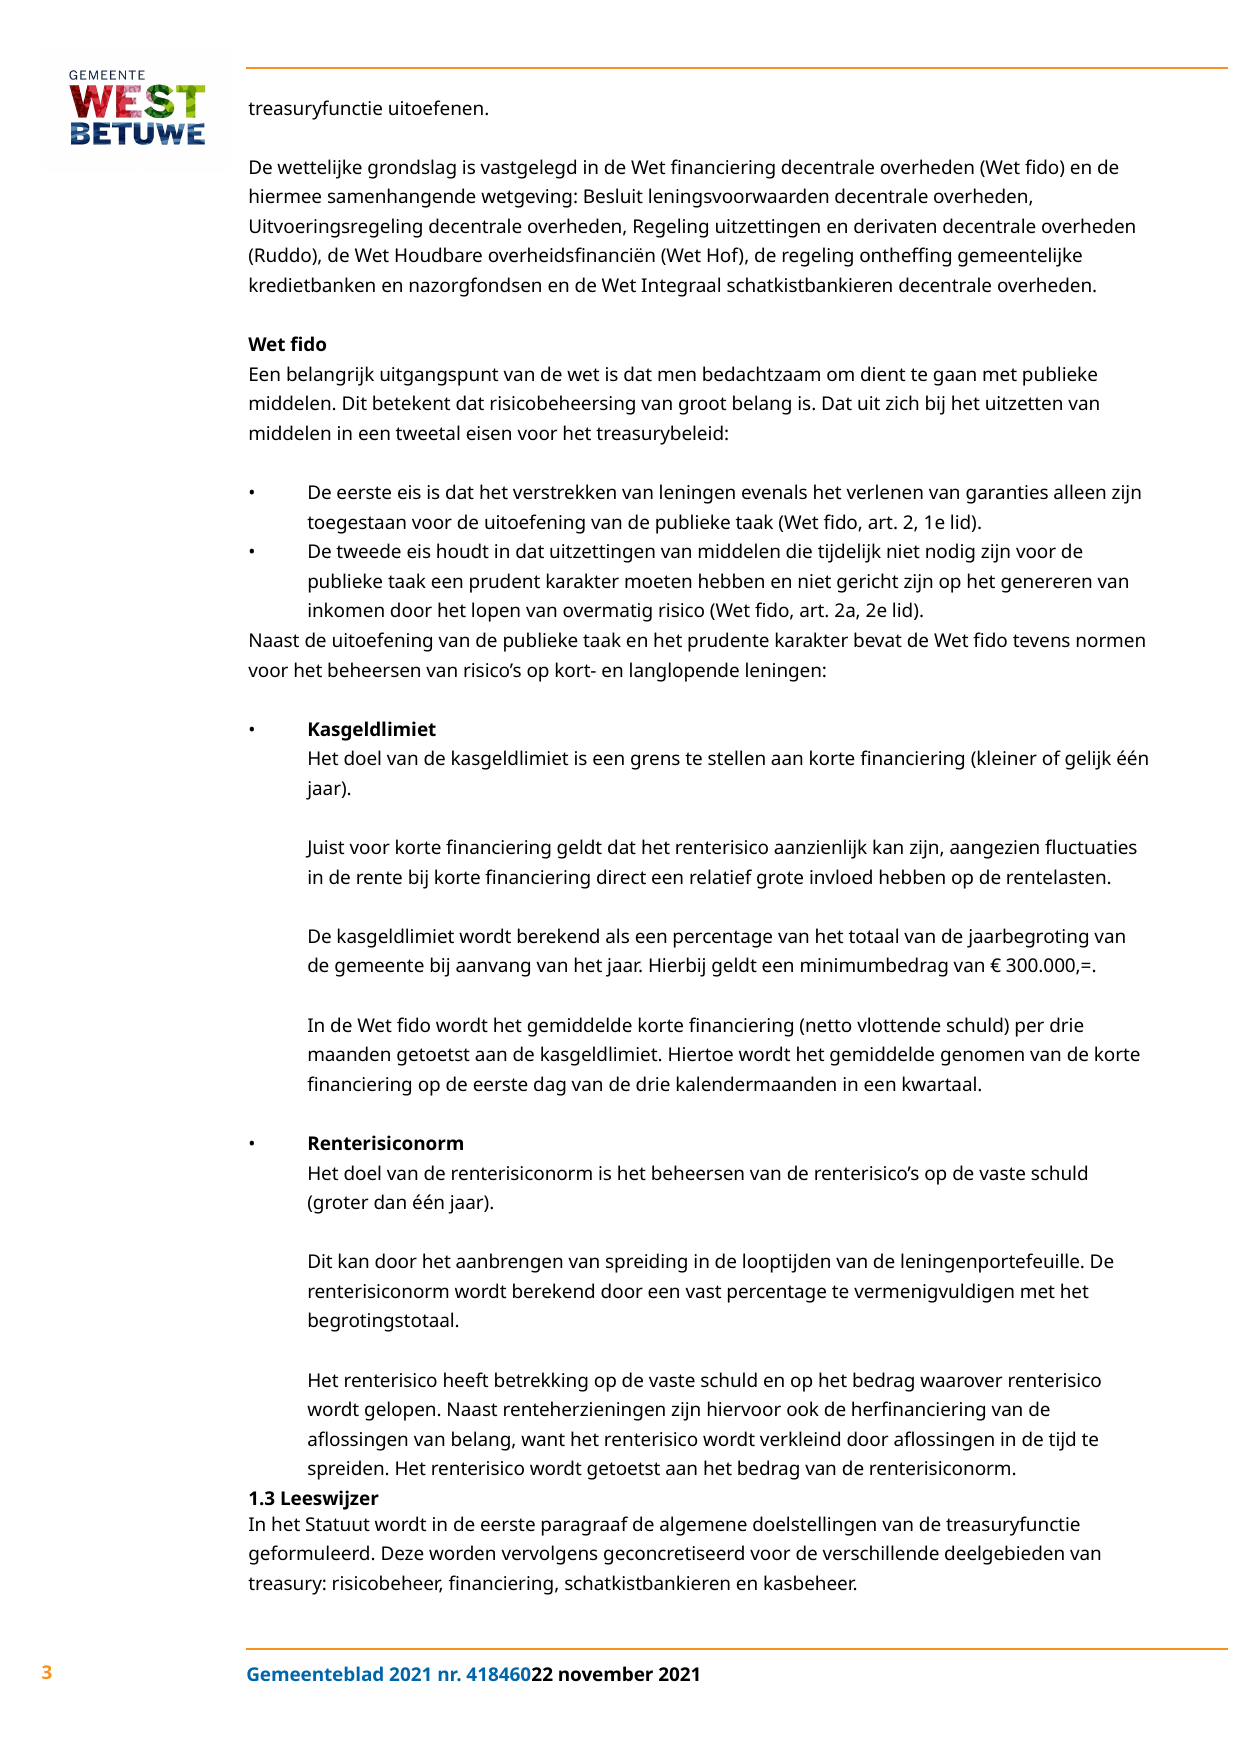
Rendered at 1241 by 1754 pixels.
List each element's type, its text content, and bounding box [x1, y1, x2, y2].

list Het doel van de renterisiconorm is het beheersen van de renterisico’s op de vaste schuld (groter dan één jaar). [248, 1160, 1152, 1215]
list De eerste eis is dat het verstrekken van leningen evenals het verlenen van garanties alleen zijn toegestaan voor de uitoefening van de publieke taak (Wet fido, art. 2, 1e lid). [248, 479, 1152, 535]
list Het doel van de kasgeldlimiet is een grens te stellen aan korte financiering (kleiner of gelijk één jaar). [248, 746, 1152, 801]
list Renterisiconorm [248, 1130, 1152, 1156]
list Dit kan door het aanbrengen van spreiding in de looptijden van de leningenportefeuille. De renterisiconorm wordt berekend door een vast percentage te vermenigvuldigen met het begrotingstotaal. [248, 1248, 1152, 1333]
picture [41, 47, 231, 172]
list De tweede eis houdt in dat uitzettingen van middelen die tijdelijk niet nodig zijn voor de publieke taak een prudent karakter moeten hebben en niet gericht zijn op het genereren van inkomen door het lopen van overmatig risico (Wet fido, art. 2a, 2e lid). [248, 538, 1152, 623]
list Het renterisico heeft betrekking op de vaste schuld en op het bedrag waarover renterisico wordt gelopen. Naast renteherzieningen zijn hiervoor ook de herfinanciering van de aflossingen van belang, want het renterisico wordt verkleind door aflossingen in de tijd te spreiden. Het renterisico wordt getoetst aan het bedrag van de renterisiconorm. [248, 1367, 1152, 1481]
list Kasgeldlimiet [248, 716, 1152, 742]
text 1.3 Leeswijzer [248, 1485, 1152, 1511]
text Wet fido [248, 331, 1152, 357]
text Een belangrijk uitgangspunt van de wet is dat men bedachtzaam om dient te gaan met publieke middelen. Dit betekent dat risicobeheersing van groot belang is. Dat uit zich bij het uitzetten van middelen in een tweetal eisen voor het treasurybeleid: [248, 361, 1152, 446]
list De kasgeldlimiet wordt berekend als een percentage van het totaal van de jaarbegroting van de gemeente bij aanvang van het jaar. Hierbij geldt een minimumbedrag van € 300.000,=. [248, 923, 1152, 978]
text Naast de uitoefening van de publieke taak en het prudente karakter bevat de Wet fido tevens normen voor het beheersen van risico’s op kort- en langlopende leningen: [248, 627, 1152, 683]
list Juist voor korte financiering geldt dat het renterisico aanzienlijk kan zijn, aangezien fluctuaties in de rente bij korte financiering direct een relatief grote invloed hebben op de rentelasten. [248, 834, 1152, 890]
text In het Statuut wordt in de eerste paragraaf de algemene doelstellingen van de treasuryfunctie geformuleerd. Deze worden vervolgens geconcretiseerd voor de verschillende deelgebieden van treasury: risicobeheer, financiering, schatkistbankieren en kasbeheer. [248, 1511, 1152, 1596]
text De wettelijke grondslag is vastgelegd in de Wet financiering decentrale overheden (Wet fido) en de hiermee samenhangende wetgeving: Besluit leningsvoorwaarden decentrale overheden, Uitvoeringsregeling decentrale overheden, Regeling uitzettingen en derivaten decentrale overheden (Ruddo), de Wet Houdbare overheidsfinanciën (Wet Hof), de regeling ontheffing gemeentelijke kredietbanken en nazorgfondsen en de Wet Integraal schatkistbankieren decentrale overheden. [248, 154, 1152, 298]
list In de Wet fido wordt het gemiddelde korte financiering (netto vlottende schuld) per drie maanden getoetst aan de kasgeldlimiet. Hiertoe wordt het gemiddelde genomen van de korte financiering op de eerste dag van de drie kalendermaanden in een kwartaal. [248, 1012, 1152, 1097]
text treasuryfunctie uitoefenen. [248, 95, 1152, 121]
